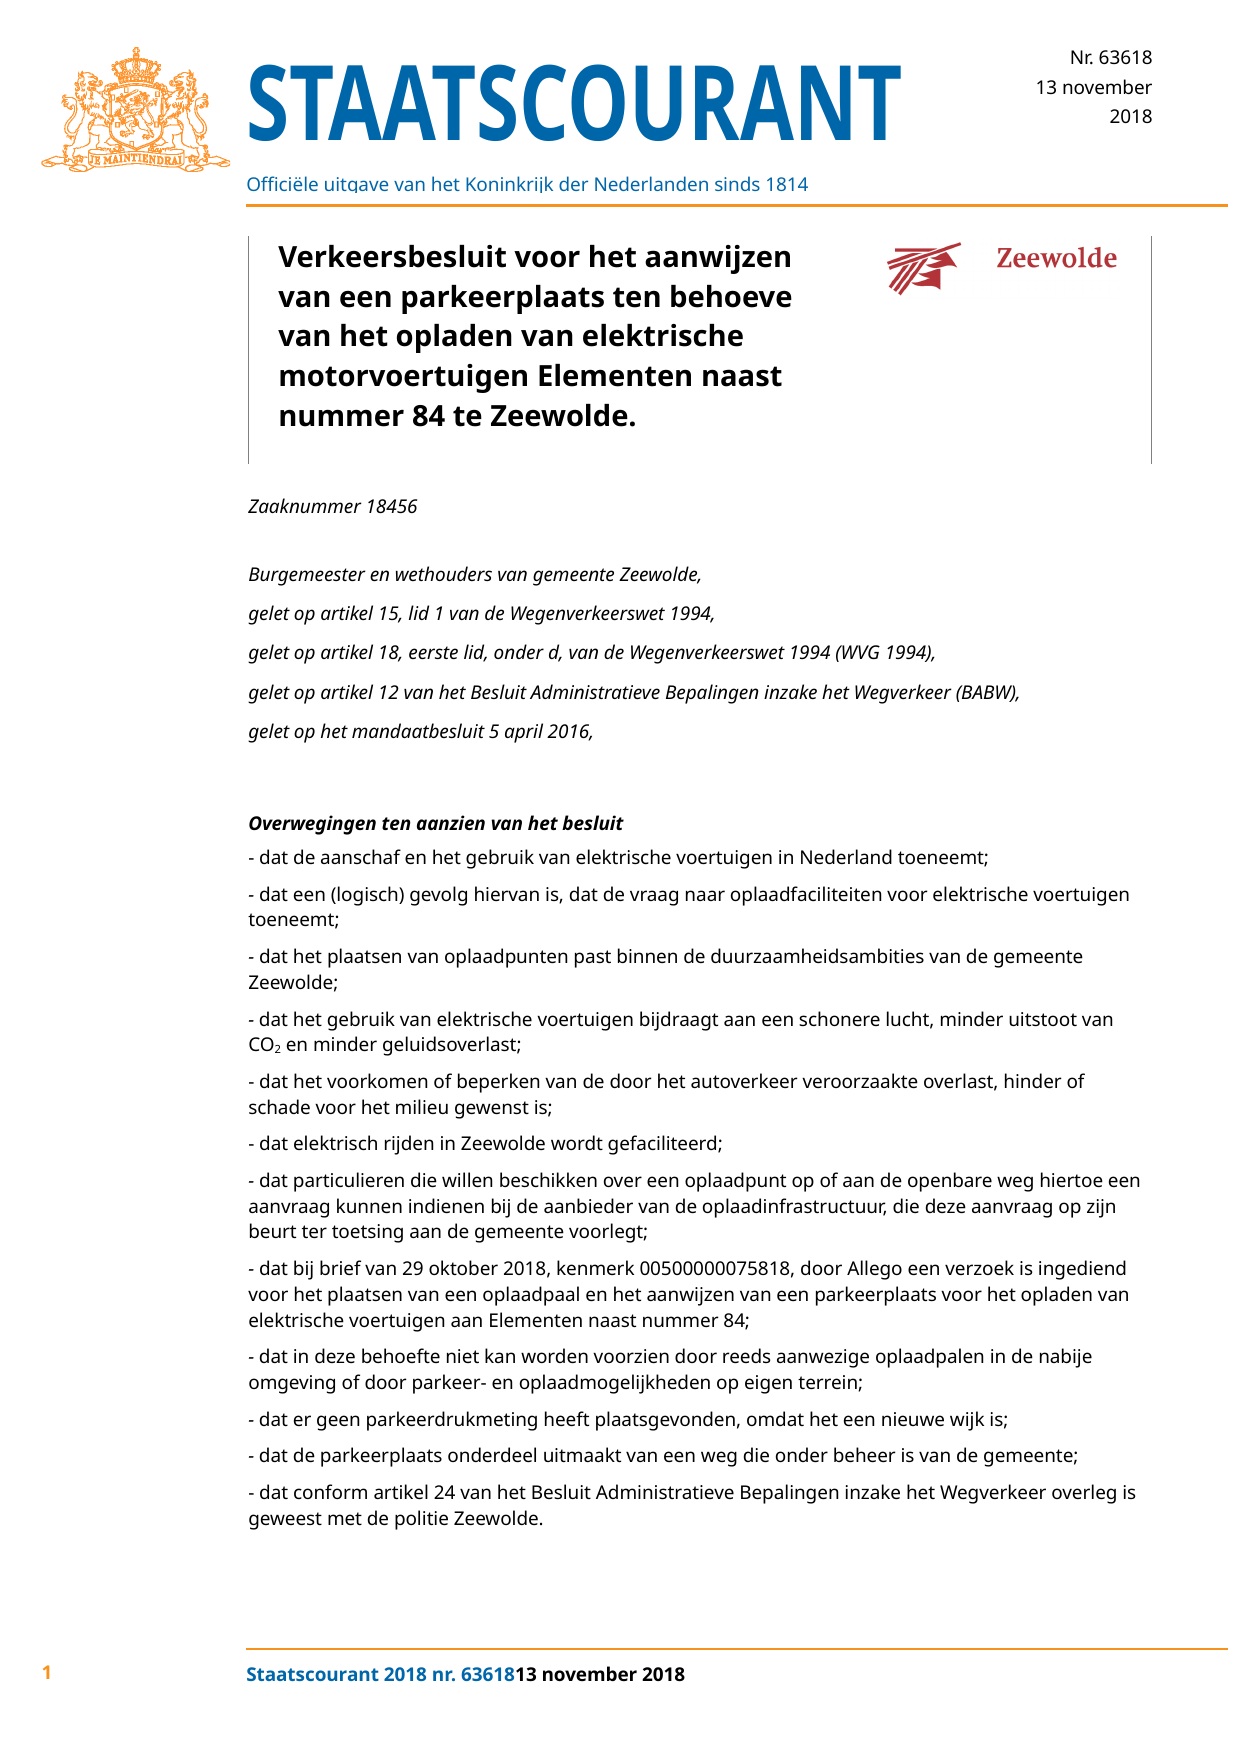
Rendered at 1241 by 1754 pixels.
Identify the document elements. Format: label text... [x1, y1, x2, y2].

text - dat het voorkomen of beperken van de door het autoverkeer veroorzaakte overlast, hinder of schade voor het milieu gewenst is; [248, 1068, 1152, 1119]
text Zaaknummer 18456 [248, 493, 1152, 519]
table_header Verkeersbesluit voor het aanwijzen van een parkeerplaats ten behoeve van het opladen van elektrische motorvoertuigen Elementen naast nummer 84 te Zeewolde. [249, 236, 850, 464]
text - dat bij brief van 29 oktober 2018, kenmerk 00500000075818, door Allego een verzoek is ingediend voor het plaatsen van een oplaadpaal en het aanwijzen van een parkeerplaats voor het opladen van elektrische voertuigen aan Elementen naast nummer 84; [248, 1255, 1152, 1332]
text - dat het gebruik van elektrische voertuigen bijdraagt aan een schonere lucht, minder uitstoot van CO2 en minder geluidsoverlast; [248, 1006, 1152, 1057]
text gelet op artikel 12 van het Besluit Administratieve Bepalingen inzake het Wegverkeer (BABW), [248, 679, 1152, 704]
text gelet op artikel 15, lid 1 van de Wegenverkeerswet 1994, [248, 600, 1152, 626]
text Overwegingen ten aanzien van het besluit [248, 810, 1152, 836]
text - dat conform artikel 24 van het Besluit Administratieve Bepalingen inzake het Wegverkeer overleg is geweest met de politie Zeewolde. [248, 1479, 1152, 1531]
text - dat een (logisch) gevolg hiervan is, dat de vraag naar oplaadfaciliteiten voor elektrische voertuigen toeneemt; [248, 881, 1152, 932]
picture [882, 236, 1119, 299]
table_header [850, 236, 1151, 464]
text Burgemeester en wethouders van gemeente Zeewolde, [248, 561, 1152, 587]
text - dat particulieren die willen beschikken over een oplaadpunt op of aan de openbare weg hiertoe een aanvraag kunnen indienen bij de aanbieder van de oplaadinfrastructuur, die deze aanvraag op zijn beurt ter toetsing aan de gemeente voorlegt; [248, 1167, 1152, 1244]
text - dat in deze behoefte niet kan worden voorzien door reeds aanwezige oplaadpalen in de nabije omgeving of door parkeer- en oplaadmogelijkheden op eigen terrein; [248, 1343, 1152, 1395]
text gelet op het mandaatbesluit 5 april 2016, [248, 718, 1152, 744]
text gelet op artikel 18, eerste lid, onder d, van de Wegenverkeerswet 1994 (WVG 1994), [248, 639, 1152, 665]
text - dat de parkeerplaats onderdeel uitmaakt van een weg die onder beheer is van de gemeente; [248, 1442, 1152, 1468]
picture [41, 47, 231, 172]
text - dat er geen parkeerdrukmeting heeft plaatsgevonden, omdat het een nieuwe wijk is; [248, 1406, 1152, 1432]
text - dat elektrisch rijden in Zeewolde wordt gefaciliteerd; [248, 1131, 1152, 1156]
text - dat de aanschaf en het gebruik van elektrische voertuigen in Nederland toeneemt; [248, 844, 1152, 870]
text - dat het plaatsen van oplaadpunten past binnen de duurzaamheidsambities van de gemeente Zeewolde; [248, 943, 1152, 995]
